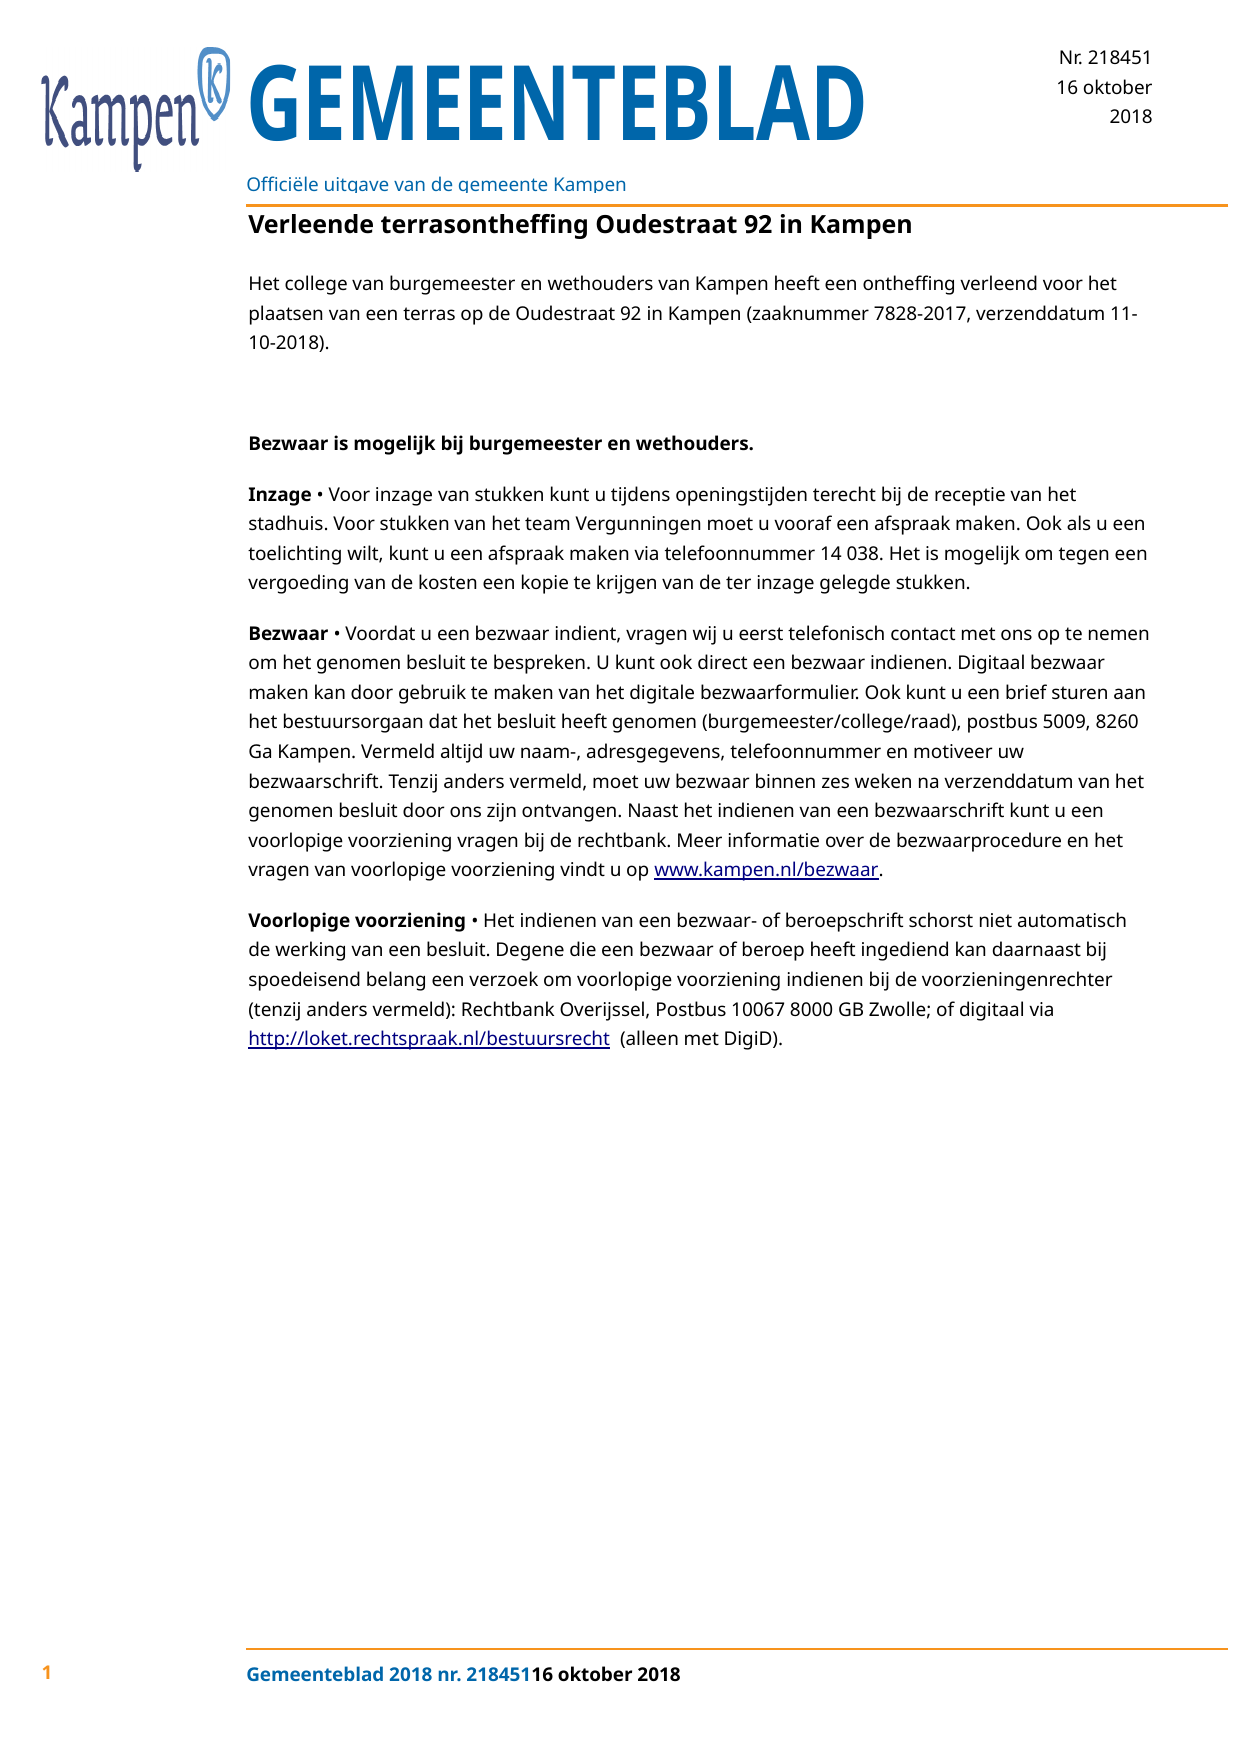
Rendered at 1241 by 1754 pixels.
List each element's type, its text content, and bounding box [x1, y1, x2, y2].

text Het college van burgemeester en wethouders van Kampen heeft een ontheffing verleend voor het plaatsen van een terras op de Oudestraat 92 in Kampen (zaaknummer 7828-2017, verzenddatum 11-10-2018). [248, 270, 1152, 355]
text Bezwaar is mogelijk bij burgemeester en wethouders. [248, 430, 1152, 456]
picture [41, 47, 231, 172]
text Voorlopige voorziening • Het indienen van een bezwaar- of beroepschrift schorst niet automatisch de werking van een besluit. Degene die een bezwaar of beroep heeft ingediend kan daarnaast bij spoedeisend belang een verzoek om voorlopige voorziening indienen bij de voorzieningenrechter (tenzij anders vermeld): Rechtbank Overijssel, Postbus 10067 8000 GB Zwolle; of digitaal via http://loket.rechtspraak.nl/bestuursrecht (alleen met DigiD). [248, 907, 1152, 1051]
text Inzage • Voor inzage van stukken kunt u tijdens openingstijden terecht bij de receptie van het stadhuis. Voor stukken van het team Vergunningen moet u vooraf een afspraak maken. Ook als u een toelichting wilt, kunt u een afspraak maken via telefoonnummer 14 038. Het is mogelijk om tegen een vergoeding van de kosten een kopie te krijgen van de ter inzage gelegde stukken. [248, 481, 1152, 595]
text Bezwaar • Voordat u een bezwaar indient, vragen wij u eerst telefonisch contact met ons op te nemen om het genomen besluit te bespreken. U kunt ook direct een bezwaar indienen. Digitaal bezwaar maken kan door gebruik te maken van het digitale bezwaarformulier. Ook kunt u een brief sturen aan het bestuursorgaan dat het besluit heeft genomen (burgemeester/college/raad), postbus 5009, 8260 Ga Kampen. Vermeld altijd uw naam-, adresgegevens, telefoonnummer en motiveer uw bezwaarschrift. Tenzij anders vermeld, moet uw bezwaar binnen zes weken na verzenddatum van het genomen besluit door ons zijn ontvangen. Naast het indienen van een bezwaarschrift kunt u een voorlopige voorziening vragen bij de rechtbank. Meer informatie over de bezwaarprocedure en het vragen van voorlopige voorziening vindt u op www.kampen.nl/bezwaar. [248, 620, 1152, 882]
text Verleende terrasontheffing Oudestraat 92 in Kampen [248, 207, 1152, 241]
